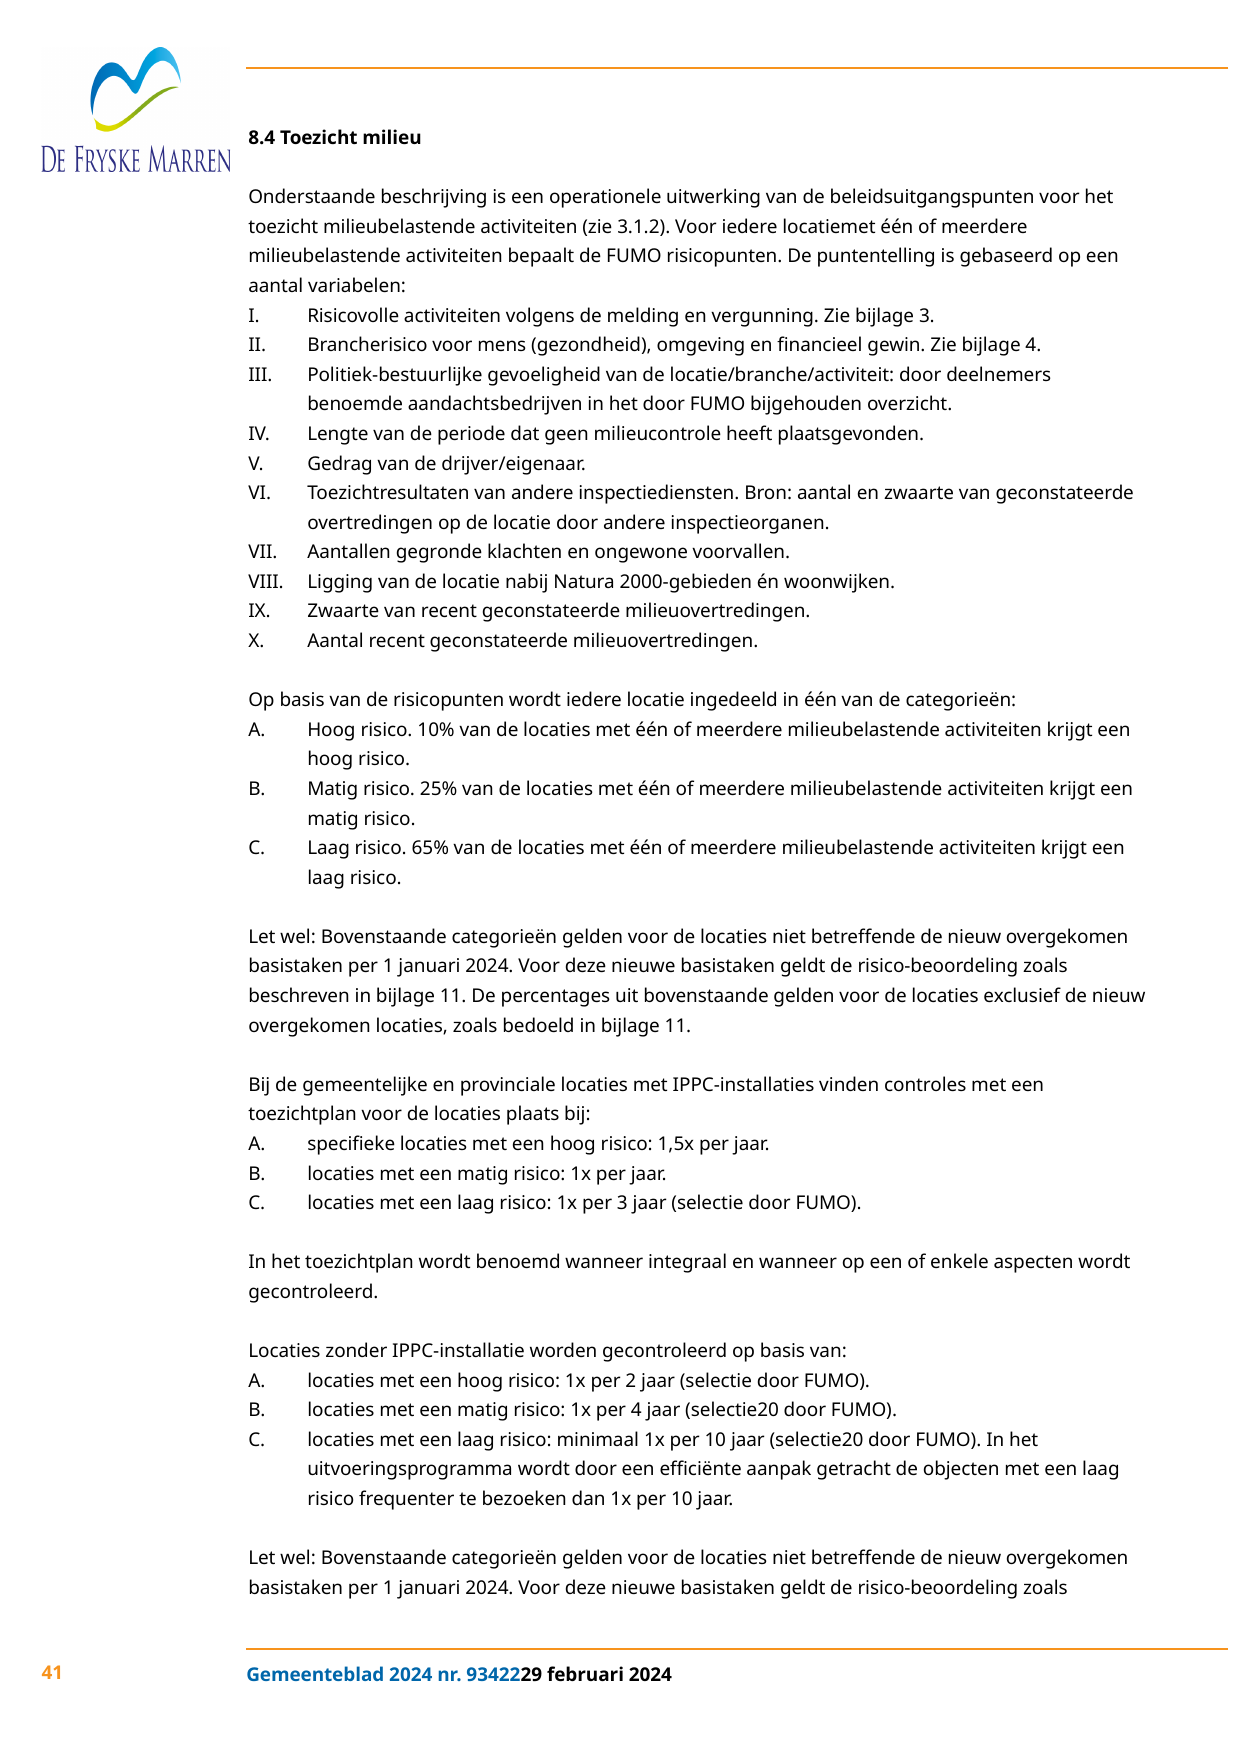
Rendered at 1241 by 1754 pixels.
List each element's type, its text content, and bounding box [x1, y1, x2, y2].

list Toezichtresultaten van andere inspectiediensten. Bron: aantal en zwaarte van geconstateerde overtredingen op de locatie door andere inspectieorganen. [248, 479, 1152, 535]
picture [41, 47, 231, 172]
list Gedrag van de drijver/eigenaar. [248, 450, 1152, 476]
list Ligging van de locatie nabij Natura 2000-gebieden én woonwijken. [248, 568, 1152, 594]
list Politiek-bestuurlijke gevoeligheid van de locatie/branche/activiteit: door deelnemers benoemde aandachtsbedrijven in het door FUMO bijgehouden overzicht. [248, 361, 1152, 416]
text In het toezichtplan wordt benoemd wanneer integraal en wanneer op een of enkele aspecten wordt gecontroleerd. [248, 1248, 1152, 1304]
list locaties met een laag risico: 1x per 3 jaar (selectie door FUMO). [248, 1189, 1152, 1215]
text Bij de gemeentelijke en provinciale locaties met IPPC-installaties vinden controles met een toezichtplan voor de locaties plaats bij: [248, 1071, 1152, 1126]
text Let wel: Bovenstaande categorieën gelden voor de locaties niet betreffende de nieuw overgekomen basistaken per 1 januari 2024. Voor deze nieuwe basistaken geldt de risico-beoordeling zoals [248, 1544, 1152, 1600]
list specifieke locaties met een hoog risico: 1,5x per jaar. [248, 1130, 1152, 1156]
list Lengte van de periode dat geen milieucontrole heeft plaatsgevonden. [248, 420, 1152, 446]
list Hoog risico. 10% van de locaties met één of meerdere milieubelastende activiteiten krijgt een hoog risico. [248, 716, 1152, 771]
text 8.4 Toezicht milieu [248, 124, 1152, 150]
text Let wel: Bovenstaande categorieën gelden voor de locaties niet betreffende de nieuw overgekomen basistaken per 1 januari 2024. Voor deze nieuwe basistaken geldt de risico-beoordeling zoals beschreven in bijlage 11. De percentages uit bovenstaande gelden voor de locaties exclusief de nieuw overgekomen locaties, zoals bedoeld in bijlage 11. [248, 923, 1152, 1038]
list locaties met een hoog risico: 1x per 2 jaar (selectie door FUMO). [248, 1367, 1152, 1393]
list locaties met een matig risico: 1x per jaar. [248, 1160, 1152, 1186]
list Laag risico. 65% van de locaties met één of meerdere milieubelastende activiteiten krijgt een laag risico. [248, 834, 1152, 890]
text Locaties zonder IPPC-installatie worden gecontroleerd op basis van: [248, 1337, 1152, 1363]
list Risicovolle activiteiten volgens de melding en vergunning. Zie bijlage 3. [248, 302, 1152, 328]
text Op basis van de risicopunten wordt iedere locatie ingedeeld in één van de categorieën: [248, 686, 1152, 712]
list Zwaarte van recent geconstateerde milieuovertredingen. [248, 598, 1152, 623]
list Brancherisico voor mens (gezondheid), omgeving en financieel gewin. Zie bijlage 4. [248, 331, 1152, 357]
list Matig risico. 25% van de locaties met één of meerdere milieubelastende activiteiten krijgt een matig risico. [248, 775, 1152, 831]
text Onderstaande beschrijving is een operationele uitwerking van de beleidsuitgangspunten voor het toezicht milieubelastende activiteiten (zie 3.1.2). Voor iedere locatiemet één of meerdere milieubelastende activiteiten bepaalt de FUMO risicopunten. De puntentelling is gebaseerd op een aantal variabelen: [248, 183, 1152, 298]
list locaties met een laag risico: minimaal 1x per 10 jaar (selectie20 door FUMO). In het uitvoeringsprogramma wordt door een efficiënte aanpak getracht de objecten met een laag risico frequenter te bezoeken dan 1x per 10 jaar. [248, 1426, 1152, 1511]
list locaties met een matig risico: 1x per 4 jaar (selectie20 door FUMO). [248, 1396, 1152, 1422]
list Aantallen gegronde klachten en ongewone voorvallen. [248, 538, 1152, 564]
list Aantal recent geconstateerde milieuovertredingen. [248, 627, 1152, 653]
